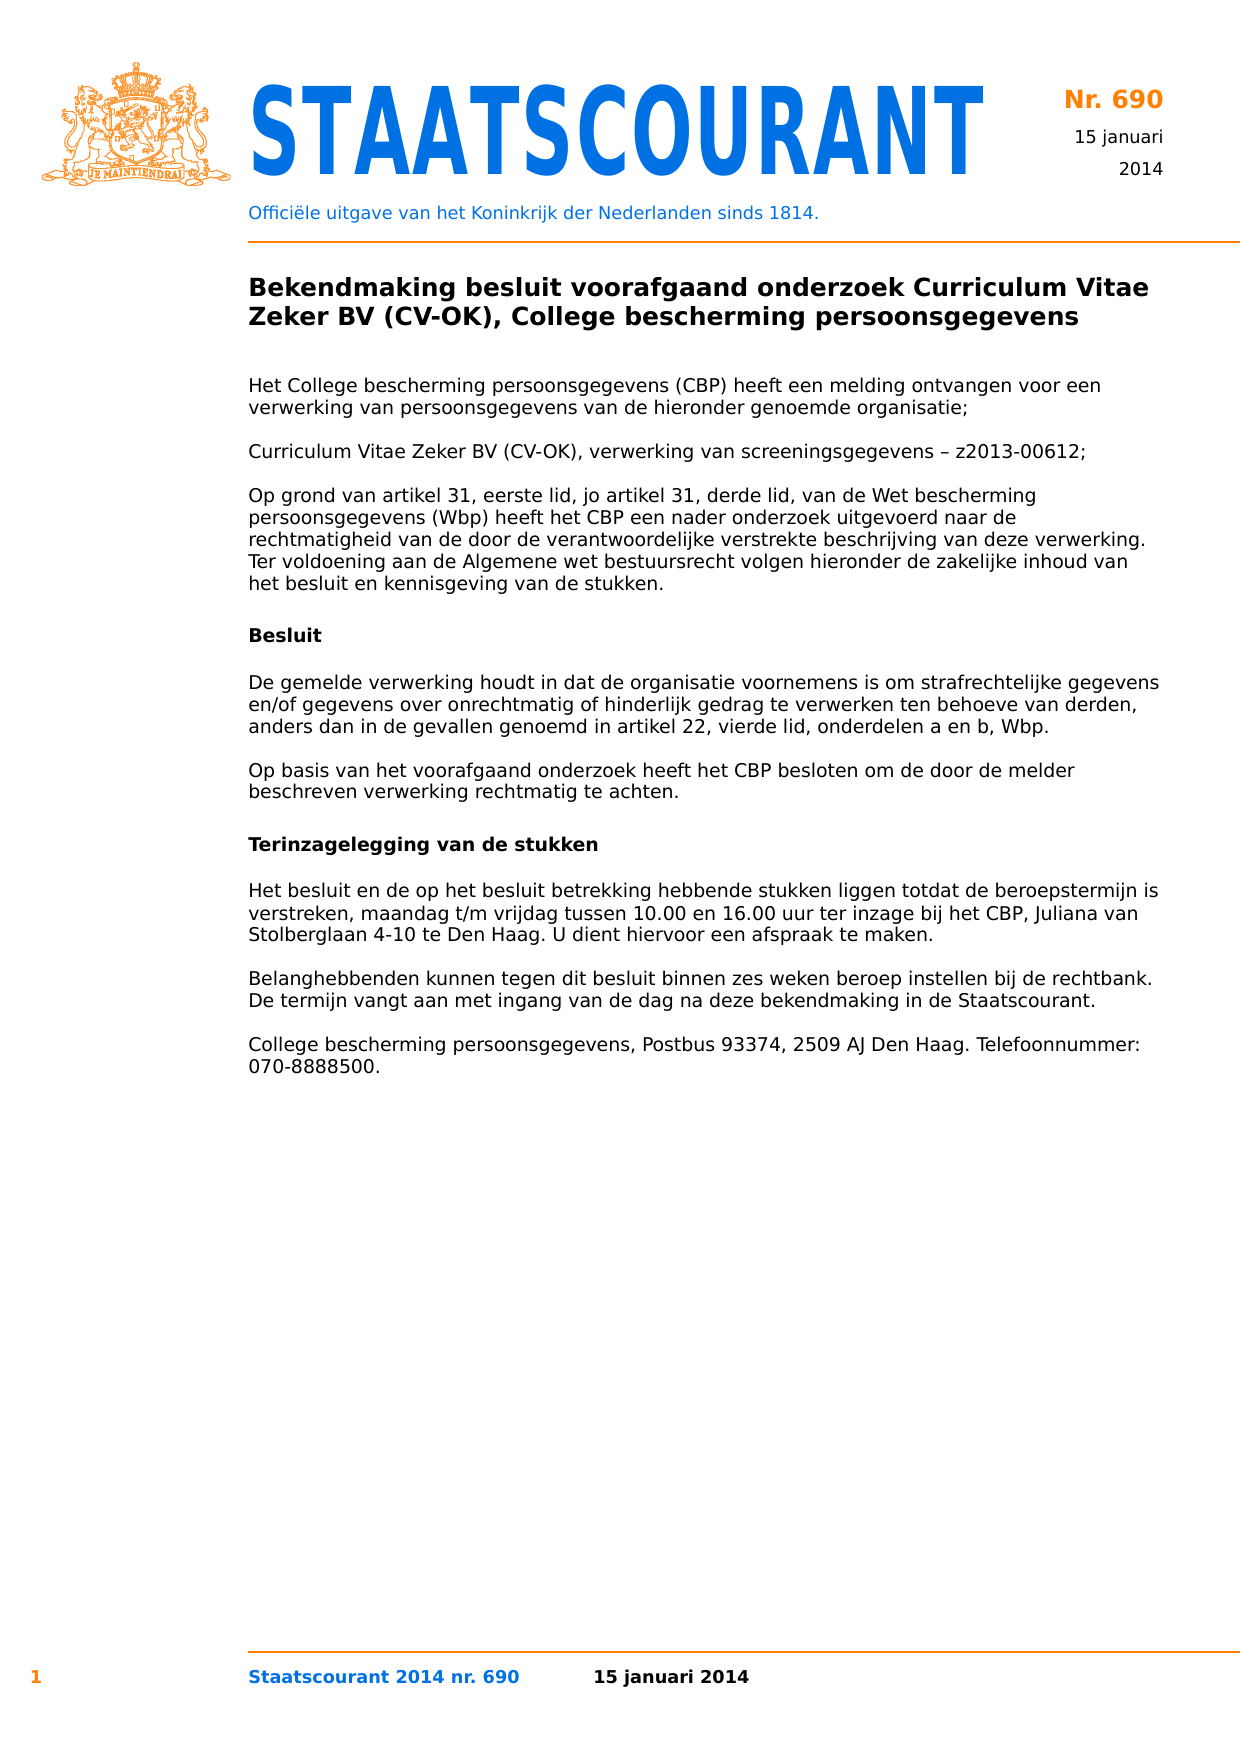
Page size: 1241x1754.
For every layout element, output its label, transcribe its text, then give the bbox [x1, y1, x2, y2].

text Het besluit en de op het besluit betrekking hebbende stukken liggen totdat de beroepstermijn is verstreken, maandag t/m vrijdag tussen 10.00 en 16.00 uur ter inzage bij het CBP, Juliana van Stolberglaan 4-10 te Den Haag. U dient hiervoor een afspraak te maken. [248, 880, 1163, 946]
text De gemelde verwerking houdt in dat de organisatie voornemens is om strafrechtelijke gegevens en/of gegevens over onrechtmatig of hinderlijk gedrag te verwerken ten behoeve van derden, anders dan in de gevallen genoemd in artikel 22, vierde lid, onderdelen a en b, Wbp. [248, 672, 1163, 738]
table_header [25, 62, 248, 241]
table_header Nr. 690 [998, 62, 1240, 121]
text College bescherming persoonsgegevens, Postbus 93374, 2509 AJ Den Haag. Telefoonnummer: 070-8888500. [248, 1034, 1163, 1078]
text Het College bescherming persoonsgegevens (CBP) heeft een melding ontvangen voor een verwerking van persoonsgegevens van de hieronder genoemde organisatie; [248, 375, 1163, 419]
table_cell Officiële uitgave van het Koninkrijk der Nederlanden sinds 1814. [248, 203, 1240, 241]
subtitle Bekendmaking besluit voorafgaand onderzoek Curriculum Vitae Zeker BV (CV-OK), College bescherming persoonsgegevens [248, 273, 1163, 331]
text Op basis van het voorafgaand onderzoek heeft het CBP besloten om de door de melder beschreven verwerking rechtmatig te achten. [248, 759, 1163, 803]
table_header STAATSCOURANT [248, 62, 998, 203]
subtitle Besluit [248, 625, 1163, 647]
table_cell 15 januari [998, 121, 1240, 153]
subtitle Terinzagelegging van de stukken [248, 833, 1163, 855]
text Op grond van artikel 31, eerste lid, jo artikel 31, derde lid, van de Wet bescherming persoonsgegevens (Wbp) heeft het CBP een nader onderzoek uitgevoerd naar de rechtmatigheid van de door de verantwoordelijke verstrekte beschrijving van deze verwerking. Ter voldoening aan de Algemene wet bestuursrecht volgen hieronder de zakelijke inhoud van het besluit en kennisgeving van de stukken. [248, 485, 1163, 595]
text Belanghebbenden kunnen tegen dit besluit binnen zes weken beroep instellen bij de rechtbank. De termijn vangt aan met ingang van de dag na deze bekendmaking in de Staatscourant. [248, 968, 1163, 1012]
table_cell 2014 [998, 153, 1240, 203]
text Curriculum Vitae Zeker BV (CV-OK), verwerking van screeningsgegevens – z2013-00612; [248, 441, 1163, 463]
picture [41, 62, 231, 186]
